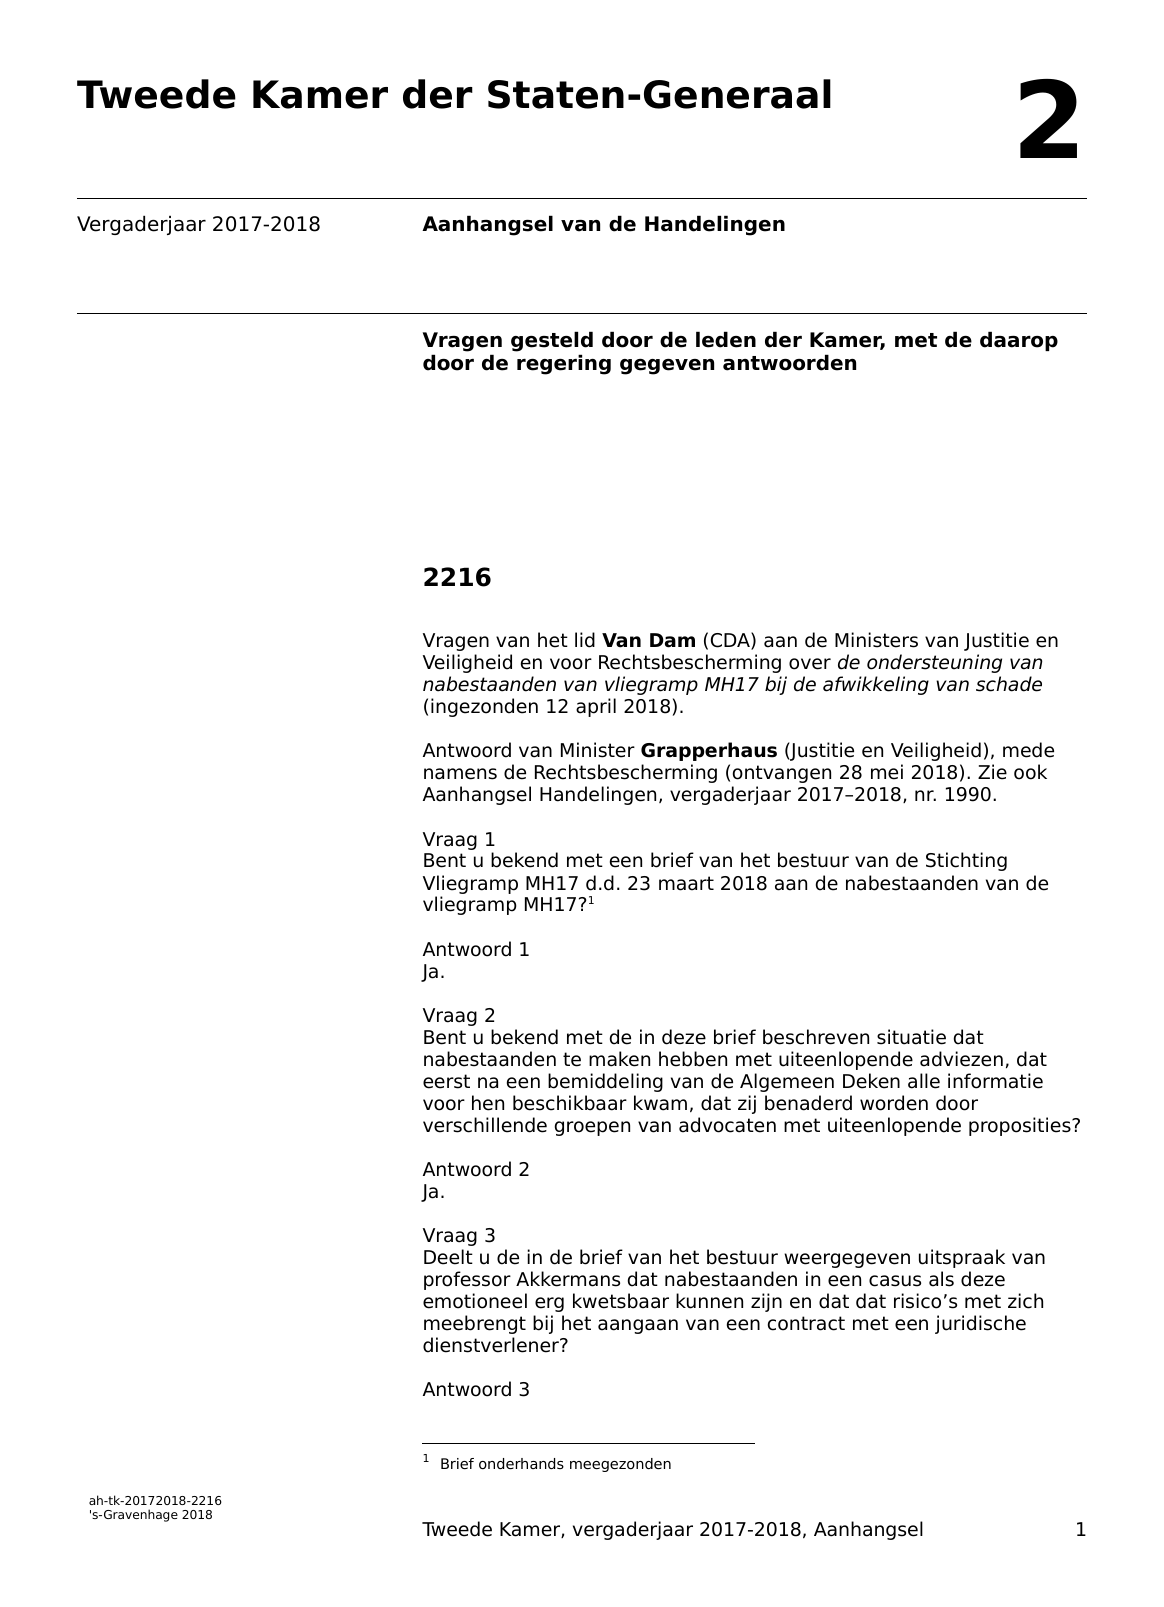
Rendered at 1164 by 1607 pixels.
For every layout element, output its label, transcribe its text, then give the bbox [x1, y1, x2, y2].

table_header Tweede Kamer der Staten-Generaal [77, 59, 886, 198]
text 's-Gravenhage 2018 [88, 1508, 323, 1522]
text Vraag 1 [422, 828, 1087, 850]
text Deelt u de in de brief van het bestuur weergegeven uitspraak van professor Akkermans dat nabestaanden in een casus als deze emotioneel erg kwetsbaar kunnen zijn en dat dat risico’s met zich meebrengt bij het aangaan van een contract met een juridische dienstverlener? [422, 1247, 1087, 1357]
text Antwoord 3 [422, 1379, 1087, 1401]
text Vragen van het lid Van Dam (CDA) aan de Ministers van Justitie en Veiligheid en voor Rechtsbescherming over de ondersteuning van nabestaanden van vliegramp MH17 bij de afwikkeling van schade (ingezonden 12 april 2018). [422, 630, 1087, 718]
text Ja. [422, 961, 1087, 982]
text Antwoord 1 [422, 938, 1087, 961]
text Bent u bekend met de in deze brief beschreven situatie dat nabestaanden te maken hebben met uiteenlopende adviezen, dat eerst na een bemiddeling van de Algemeen Deken alle informatie voor hen beschikbaar kwam, dat zij benaderd worden door verschillende groepen van advocaten met uiteenlopende proposities? [422, 1027, 1087, 1137]
text Vraag 2 [422, 1005, 1087, 1027]
table_cell Vergaderjaar 2017-2018 [77, 199, 422, 313]
text 2216 [422, 563, 1087, 592]
table_header 2 [886, 59, 1087, 198]
text Antwoord van Minister Grapperhaus (Justitie en Veiligheid), mede namens de Rechtsbescherming (ontvangen 28 mei 2018). Zie ook Aanhangsel Handelingen, vergaderjaar 2017–2018, nr. 1990. [422, 740, 1087, 806]
text Bent u bekend met een brief van het bestuur van de Stichting Vliegramp MH17 d.d. 23 maart 2018 aan de nabestaanden van de vliegramp MH17? [422, 850, 1087, 916]
text Brief onderhands meegezonden [422, 1452, 1087, 1474]
table_cell Aanhangsel van de Handelingen [422, 199, 1087, 313]
table_cell Vragen gesteld door de leden der Kamer, met de daarop door de regering gegeven antwoorden [422, 314, 1087, 375]
text Ja. [422, 1181, 1087, 1203]
text ah-tk-20172018-2216 [88, 1494, 323, 1508]
text Vraag 3 [422, 1225, 1087, 1247]
text Antwoord 2 [422, 1159, 1087, 1181]
table_cell [77, 314, 422, 375]
